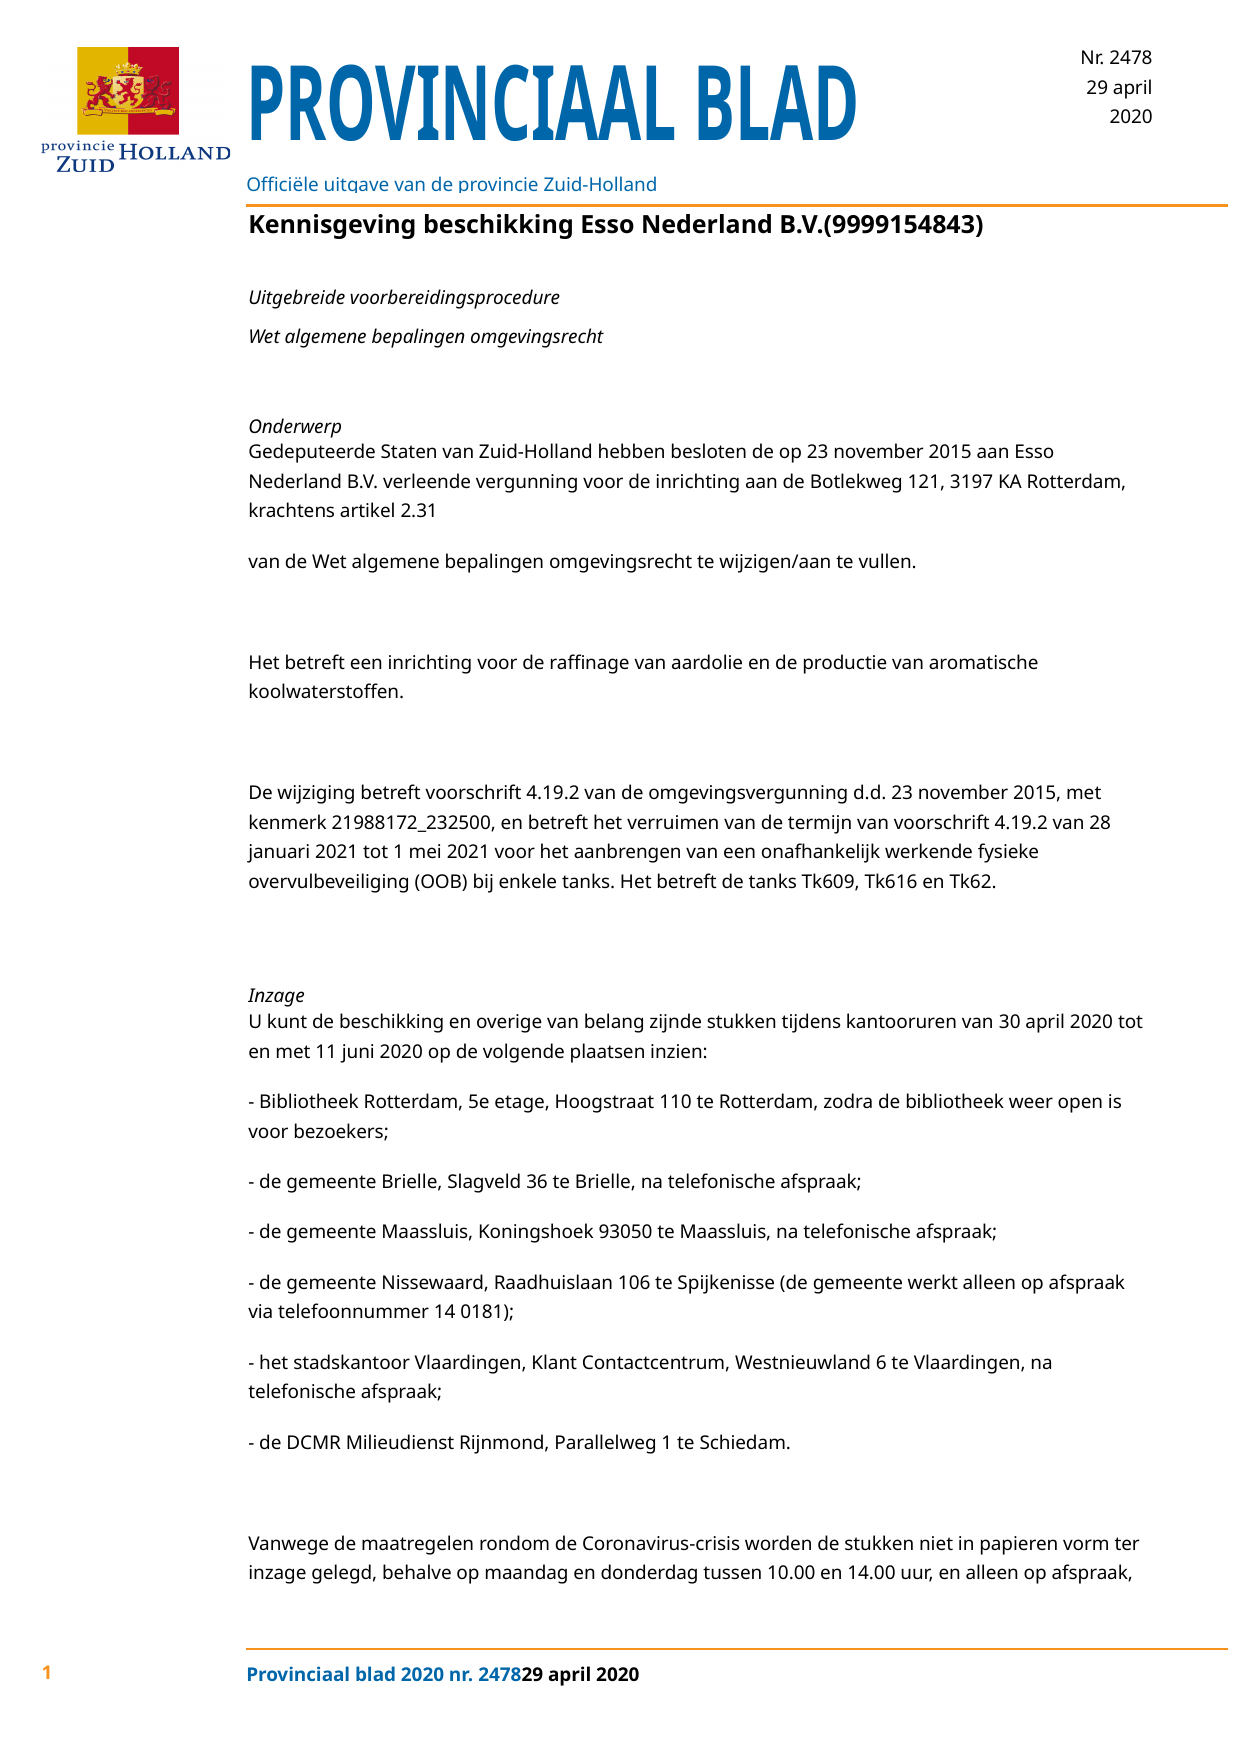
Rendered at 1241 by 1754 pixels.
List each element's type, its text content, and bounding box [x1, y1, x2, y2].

text Wet algemene bepalingen omgevingsrecht [248, 323, 1152, 349]
text Het betreft een inrichting voor de raffinage van aardolie en de productie van aromatische koolwaterstoffen. [248, 649, 1152, 704]
text Kennisgeving beschikking Esso Nederland B.V.(9999154843) [248, 207, 1152, 241]
text Inzage [248, 982, 1152, 1008]
text - Bibliotheek Rotterdam, 5e etage, Hoogstraat 110 te Rotterdam, zodra de bibliotheek weer open is voor bezoekers; [248, 1088, 1152, 1143]
text - het stadskantoor Vlaardingen, Klant Contactcentrum, Westnieuwland 6 te Vlaardingen, na telefonische afspraak; [248, 1349, 1152, 1404]
text van de Wet algemene bepalingen omgevingsrecht te wijzigen/aan te vullen. [248, 548, 1152, 574]
picture [41, 47, 231, 172]
text U kunt de beschikking en overige van belang zijnde stukken tijdens kantooruren van 30 april 2020 tot en met 11 juni 2020 op de volgende plaatsen inzien: [248, 1008, 1152, 1063]
text - de gemeente Brielle, Slagveld 36 te Brielle, na telefonische afspraak; [248, 1168, 1152, 1194]
text Onderwerp [248, 413, 1152, 438]
text - de gemeente Nissewaard, Raadhuislaan 106 te Spijkenisse (de gemeente werkt alleen op afspraak via telefoonnummer 14 0181); [248, 1269, 1152, 1324]
text Gedeputeerde Staten van Zuid-Holland hebben besloten de op 23 november 2015 aan Esso Nederland B.V. verleende vergunning voor de inrichting aan de Botlekweg 121, 3197 KA Rotterdam, krachtens artikel 2.31 [248, 438, 1152, 523]
text - de gemeente Maassluis, Koningshoek 93050 te Maassluis, na telefonische afspraak; [248, 1219, 1152, 1244]
text De wijziging betreft voorschrift 4.19.2 van de omgevingsvergunning d.d. 23 november 2015, met kenmerk 21988172_232500, en betreft het verruimen van de termijn van voorschrift 4.19.2 van 28 januari 2021 tot 1 mei 2021 voor het aanbrengen van een onafhankelijk werkende fysieke overvulbeveiliging (OOB) bij enkele tanks. Het betreft de tanks Tk609, Tk616 en Tk62. [248, 779, 1152, 894]
text Uitgebreide voorbereidingsprocedure [248, 284, 1152, 309]
text Vanwege de maatregelen rondom de Coronavirus-crisis worden de stukken niet in papieren vorm ter inzage gelegd, behalve op maandag en donderdag tussen 10.00 en 14.00 uur, en alleen op afspraak, [248, 1530, 1152, 1585]
text - de DCMR Milieudienst Rijnmond, Parallelweg 1 te Schiedam. [248, 1429, 1152, 1455]
